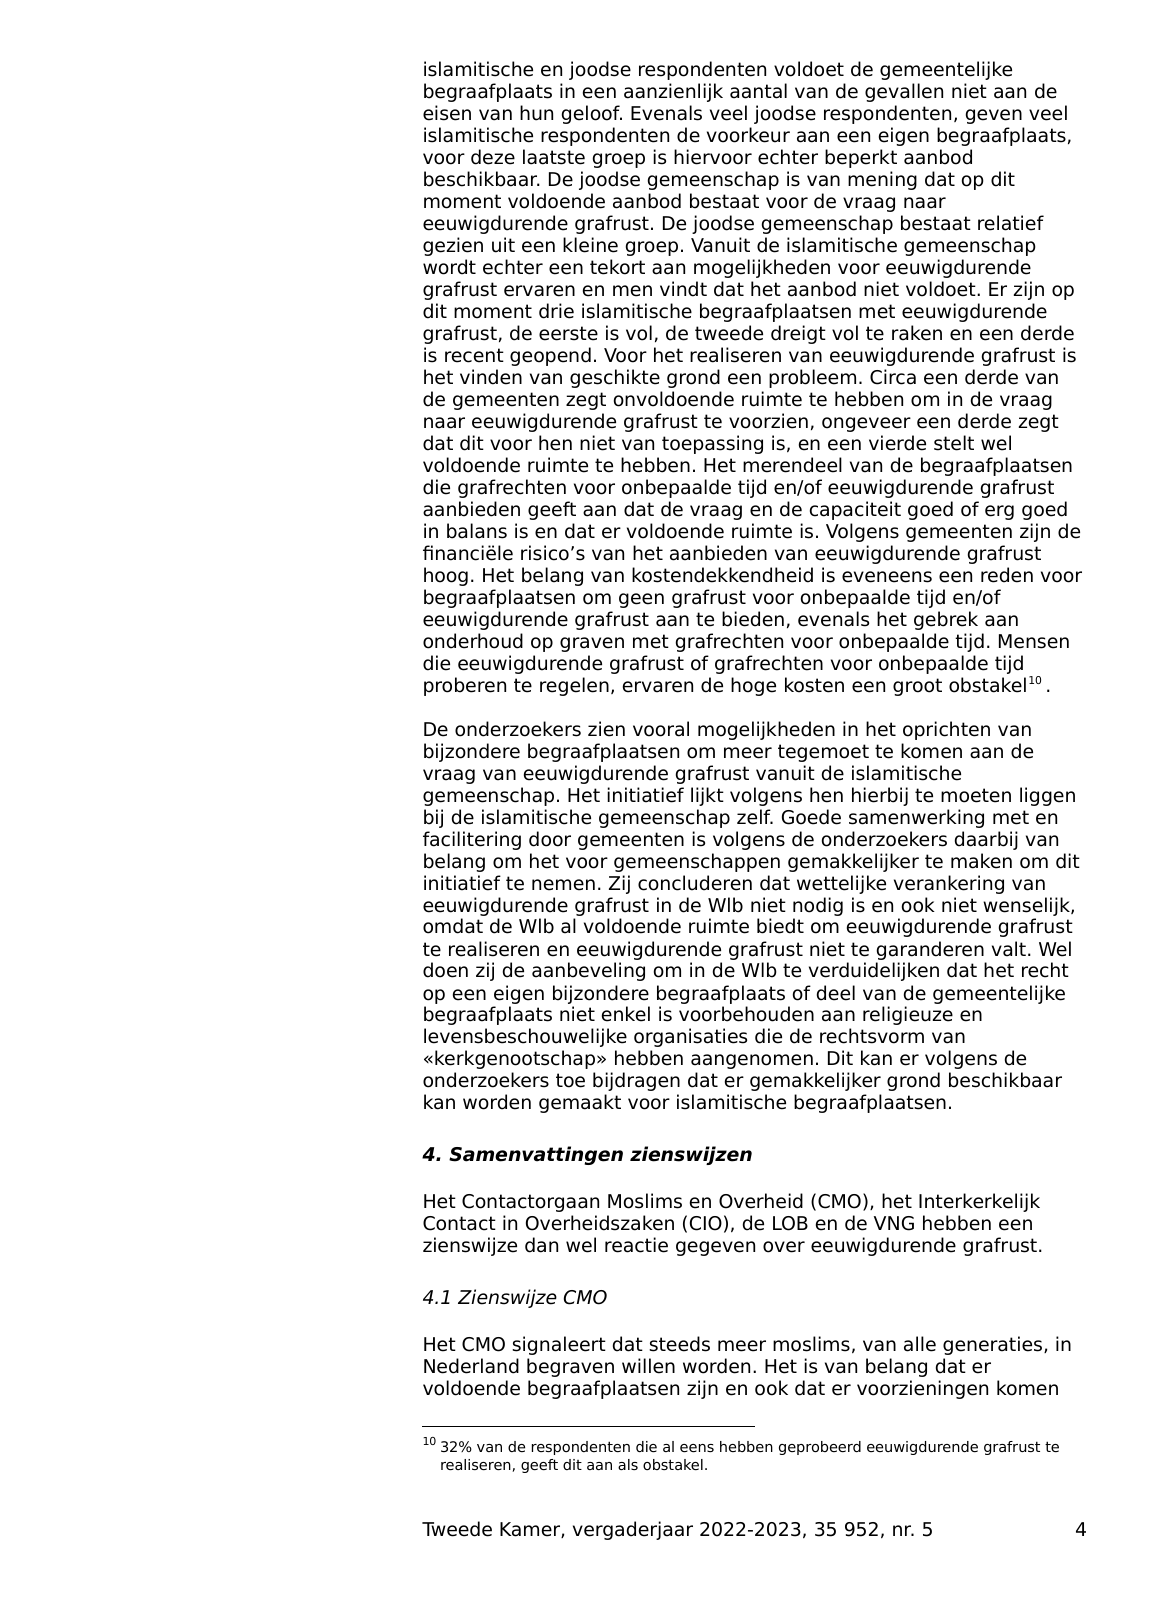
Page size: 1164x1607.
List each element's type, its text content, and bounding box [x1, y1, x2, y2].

text De onderzoekers zien vooral mogelijkheden in het oprichten van bijzondere begraafplaatsen om meer tegemoet te komen aan de vraag van eeuwigdurende grafrust vanuit de islamitische gemeenschap. Het initiatief lijkt volgens hen hierbij te moeten liggen bij de islamitische gemeenschap zelf. Goede samenwerking met en facilitering door gemeenten is volgens de onderzoekers daarbij van belang om het voor gemeenschappen gemakkelijker te maken om dit initiatief te nemen. Zij concluderen dat wettelijke verankering van eeuwigdurende grafrust in de Wlb niet nodig is en ook niet wenselijk, omdat de Wlb al voldoende ruimte biedt om eeuwigdurende grafrust te realiseren en eeuwigdurende grafrust niet te garanderen valt. Wel doen zij de aanbeveling om in de Wlb te verduidelijken dat het recht op een eigen bijzondere begraafplaats of deel van de gemeentelijke begraafplaats niet enkel is voorbehouden aan religieuze en levensbeschouwelijke organisaties die de rechtsvorm van «kerkgenootschap» hebben aangenomen. Dit kan er volgens de onderzoekers toe bijdragen dat er gemakkelijker grond beschikbaar kan worden gemaakt voor islamitische begraafplaatsen. [422, 719, 1087, 1114]
text islamitische en joodse respondenten voldoet de gemeentelijke begraafplaats in een aanzienlijk aantal van de gevallen niet aan de eisen van hun geloof. Evenals veel joodse respondenten, geven veel islamitische respondenten de voorkeur aan een eigen begraafplaats, voor deze laatste groep is hiervoor echter beperkt aanbod beschikbaar. De joodse gemeenschap is van mening dat op dit moment voldoende aanbod bestaat voor de vraag naar eeuwigdurende grafrust. De joodse gemeenschap bestaat relatief gezien uit een kleine groep. Vanuit de islamitische gemeenschap wordt echter een tekort aan mogelijkheden voor eeuwigdurende grafrust ervaren en men vindt dat het aanbod niet voldoet. Er zijn op dit moment drie islamitische begraafplaatsen met eeuwigdurende grafrust, de eerste is vol, de tweede dreigt vol te raken en een derde is recent geopend. Voor het realiseren van eeuwigdurende grafrust is het vinden van geschikte grond een probleem. Circa een derde van de gemeenten zegt onvoldoende ruimte te hebben om in de vraag naar eeuwigdurende grafrust te voorzien, ongeveer een derde zegt dat dit voor hen niet van toepassing is, en een vierde stelt wel voldoende ruimte te hebben. Het merendeel van de begraafplaatsen die grafrechten voor onbepaalde tijd en/of eeuwigdurende grafrust aanbieden geeft aan dat de vraag en de capaciteit goed of erg goed in balans is en dat er voldoende ruimte is. Volgens gemeenten zijn de financiële risico’s van het aanbieden van eeuwigdurende grafrust hoog. Het belang van kostendekkendheid is eveneens een reden voor begraafplaatsen om geen grafrust voor onbepaalde tijd en/of eeuwigdurende grafrust aan te bieden, evenals het gebrek aan onderhoud op graven met grafrechten voor onbepaalde tijd. Mensen die eeuwigdurende grafrust of grafrechten voor onbepaalde tijd proberen te regelen, ervaren de hoge kosten een groot obstakel. [422, 59, 1087, 696]
text Het Contactorgaan Moslims en Overheid (CMO), het Interkerkelijk Contact in Overheidszaken (CIO), de LOB en de VNG hebben een zienswijze dan wel reactie gegeven over eeuwigdurende grafrust. [422, 1191, 1087, 1257]
text 32% van de respondenten die al eens hebben geprobeerd eeuwigdurende grafrust te realiseren, geeft dit aan als obstakel. [422, 1435, 1087, 1474]
subtitle 4.1 Zienswijze CMO [422, 1287, 1087, 1309]
text Het CMO signaleert dat steeds meer moslims, van alle generaties, in Nederland begraven willen worden. Het is van belang dat er voldoende begraafplaatsen zijn en ook dat er voorzieningen komen [422, 1334, 1087, 1400]
subtitle 4. Samenvattingen zienswijzen [422, 1144, 1087, 1166]
